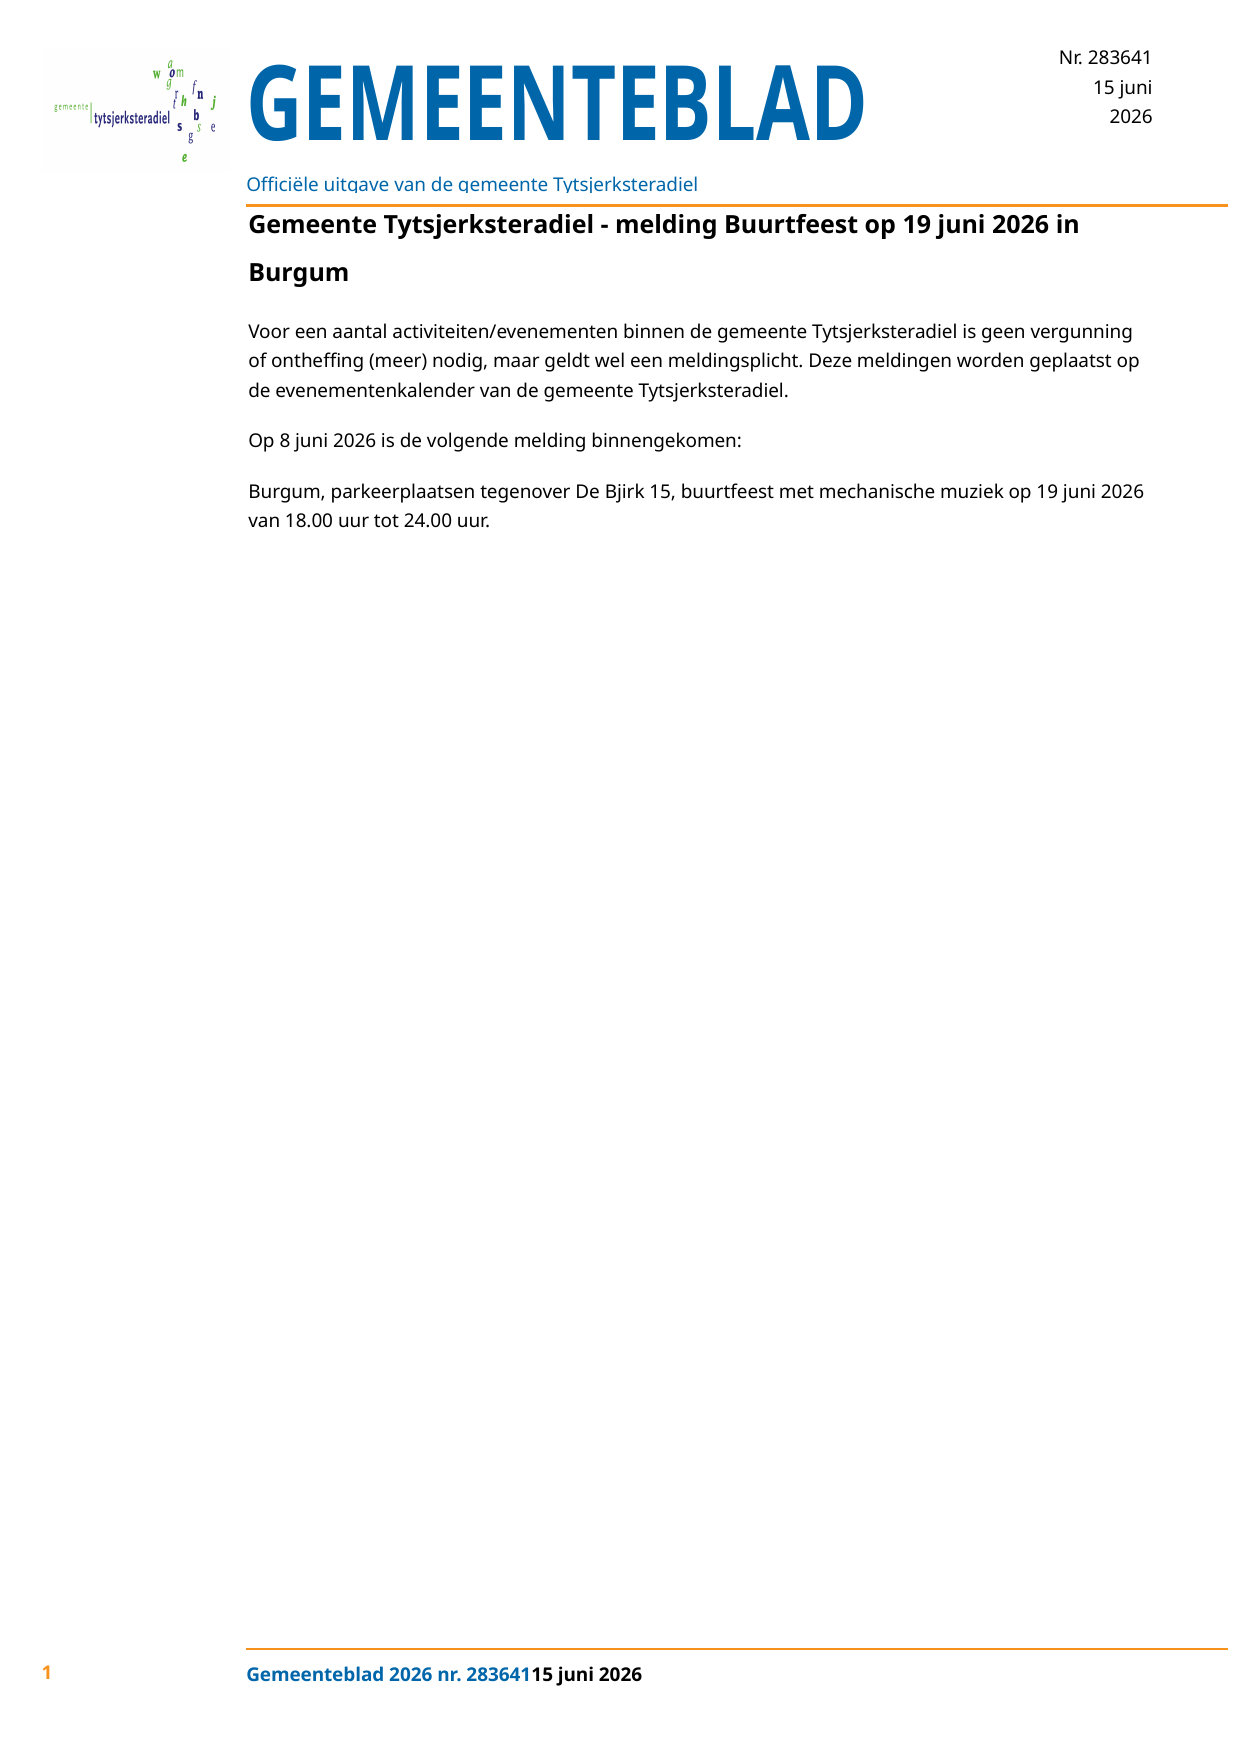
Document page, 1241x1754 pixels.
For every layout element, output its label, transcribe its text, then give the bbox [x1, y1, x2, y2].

text Op 8 juni 2026 is de volgende melding binnengekomen: [248, 427, 1152, 453]
picture [41, 47, 231, 172]
text Voor een aantal activiteiten/evenementen binnen de gemeente Tytsjerksteradiel is geen vergunning of ontheffing (meer) nodig, maar geldt wel een meldingsplicht. Deze meldingen worden geplaatst op de evenementenkalender van de gemeente Tytsjerksteradiel. [248, 318, 1152, 403]
text Burgum, parkeerplaatsen tegenover De Bjirk 15, buurtfeest met mechanische muziek op 19 juni 2026 van 18.00 uur tot 24.00 uur. [248, 478, 1152, 533]
text Gemeente Tytsjerksteradiel - melding Buurtfeest op 19 juni 2026 in Burgum [248, 207, 1152, 288]
